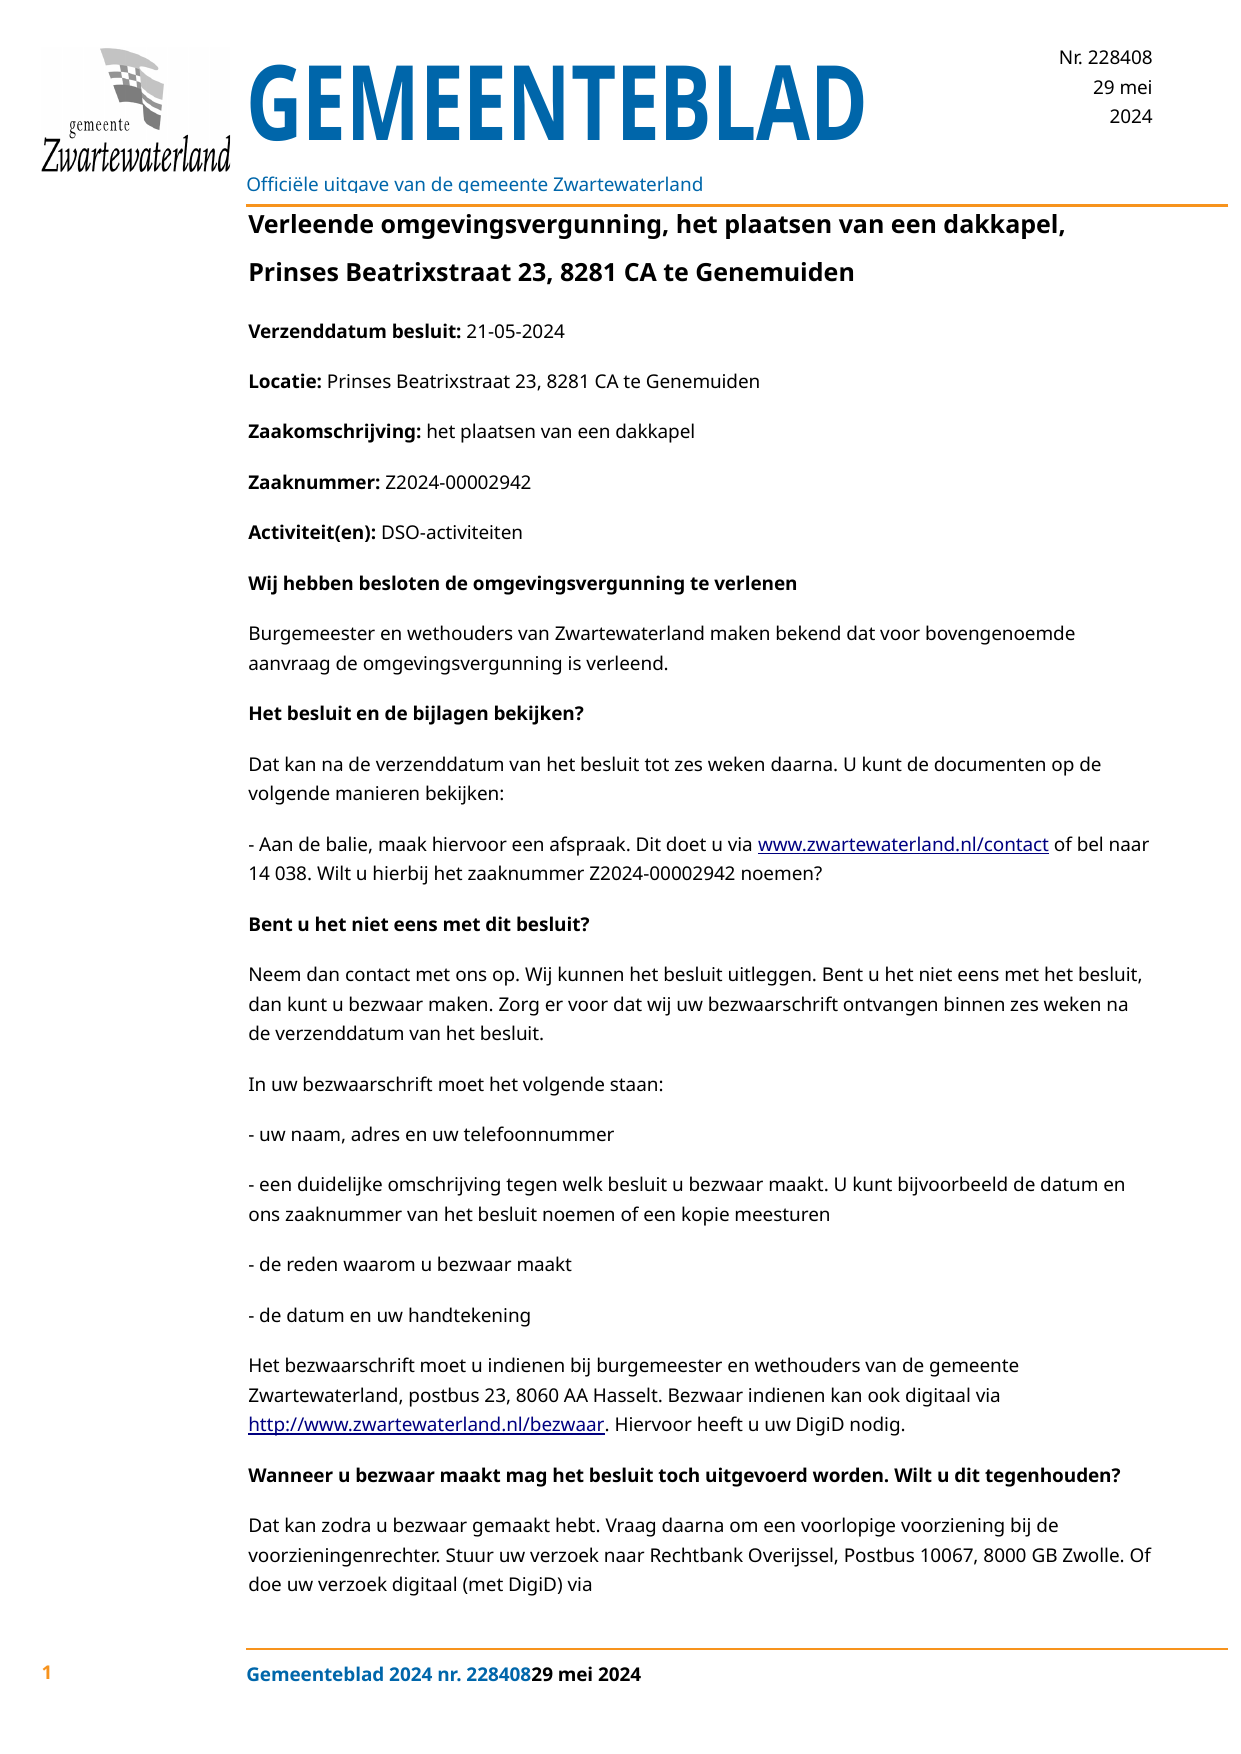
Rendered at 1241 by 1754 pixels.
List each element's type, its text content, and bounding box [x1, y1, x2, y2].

text - Aan de balie, maak hiervoor een afspraak. Dit doet u via www.zwartewaterland.nl/contact of bel naar 14 038. Wilt u hierbij het zaaknummer Z2024-00002942 noemen? [248, 831, 1152, 886]
text Wij hebben besloten de omgevingsvergunning te verlenen [248, 570, 1152, 596]
text Neem dan contact met ons op. Wij kunnen het besluit uitleggen. Bent u het niet eens met het besluit, dan kunt u bezwaar maken. Zorg er voor dat wij uw bezwaarschrift ontvangen binnen zes weken na de verzenddatum van het besluit. [248, 961, 1152, 1046]
text - de datum en uw handtekening [248, 1302, 1152, 1328]
text - de reden waarom u bezwaar maakt [248, 1252, 1152, 1277]
text In uw bezwaarschrift moet het volgende staan: [248, 1071, 1152, 1097]
text Locatie: Prinses Beatrixstraat 23, 8281 CA te Genemuiden [248, 368, 1152, 394]
text - een duidelijke omschrijving tegen welk besluit u bezwaar maakt. U kunt bijvoorbeeld de datum en ons zaaknummer van het besluit noemen of een kopie meesturen [248, 1172, 1152, 1227]
text Activiteit(en): DSO-activiteiten [248, 519, 1152, 545]
text Verzenddatum besluit: 21-05-2024 [248, 318, 1152, 344]
text Burgemeester en wethouders van Zwartewaterland maken bekend dat voor bovengenoemde aanvraag de omgevingsvergunning is verleend. [248, 620, 1152, 676]
text Bent u het niet eens met dit besluit? [248, 911, 1152, 937]
text Verleende omgevingsvergunning, het plaatsen van een dakkapel, Prinses Beatrixstraat 23, 8281 CA te Genemuiden [248, 207, 1152, 288]
text Dat kan na de verzenddatum van het besluit tot zes weken daarna. U kunt de documenten op de volgende manieren bekijken: [248, 751, 1152, 806]
text - uw naam, adres en uw telefoonnummer [248, 1121, 1152, 1147]
text Dat kan zodra u bezwaar gemaakt hebt. Vraag daarna om een voorlopige voorziening bij de voorzieningenrechter. Stuur uw verzoek naar Rechtbank Overijssel, Postbus 10067, 8000 GB Zwolle. Of doe uw verzoek digitaal (met DigiD) via [248, 1512, 1152, 1597]
text Het besluit en de bijlagen bekijken? [248, 700, 1152, 726]
text Het bezwaarschrift moet u indienen bij burgemeester en wethouders van de gemeente Zwartewaterland, postbus 23, 8060 AA Hasselt. Bezwaar indienen kan ook digitaal via http://www.zwartewaterland.nl/bezwaar. Hiervoor heeft u uw DigiD nodig. [248, 1352, 1152, 1437]
text Wanneer u bezwaar maakt mag het besluit toch uitgevoerd worden. Wilt u dit tegenhouden? [248, 1462, 1152, 1488]
text Zaaknummer: Z2024-00002942 [248, 469, 1152, 495]
text Zaakomschrijving: het plaatsen van een dakkapel [248, 419, 1152, 444]
picture [41, 47, 231, 172]
